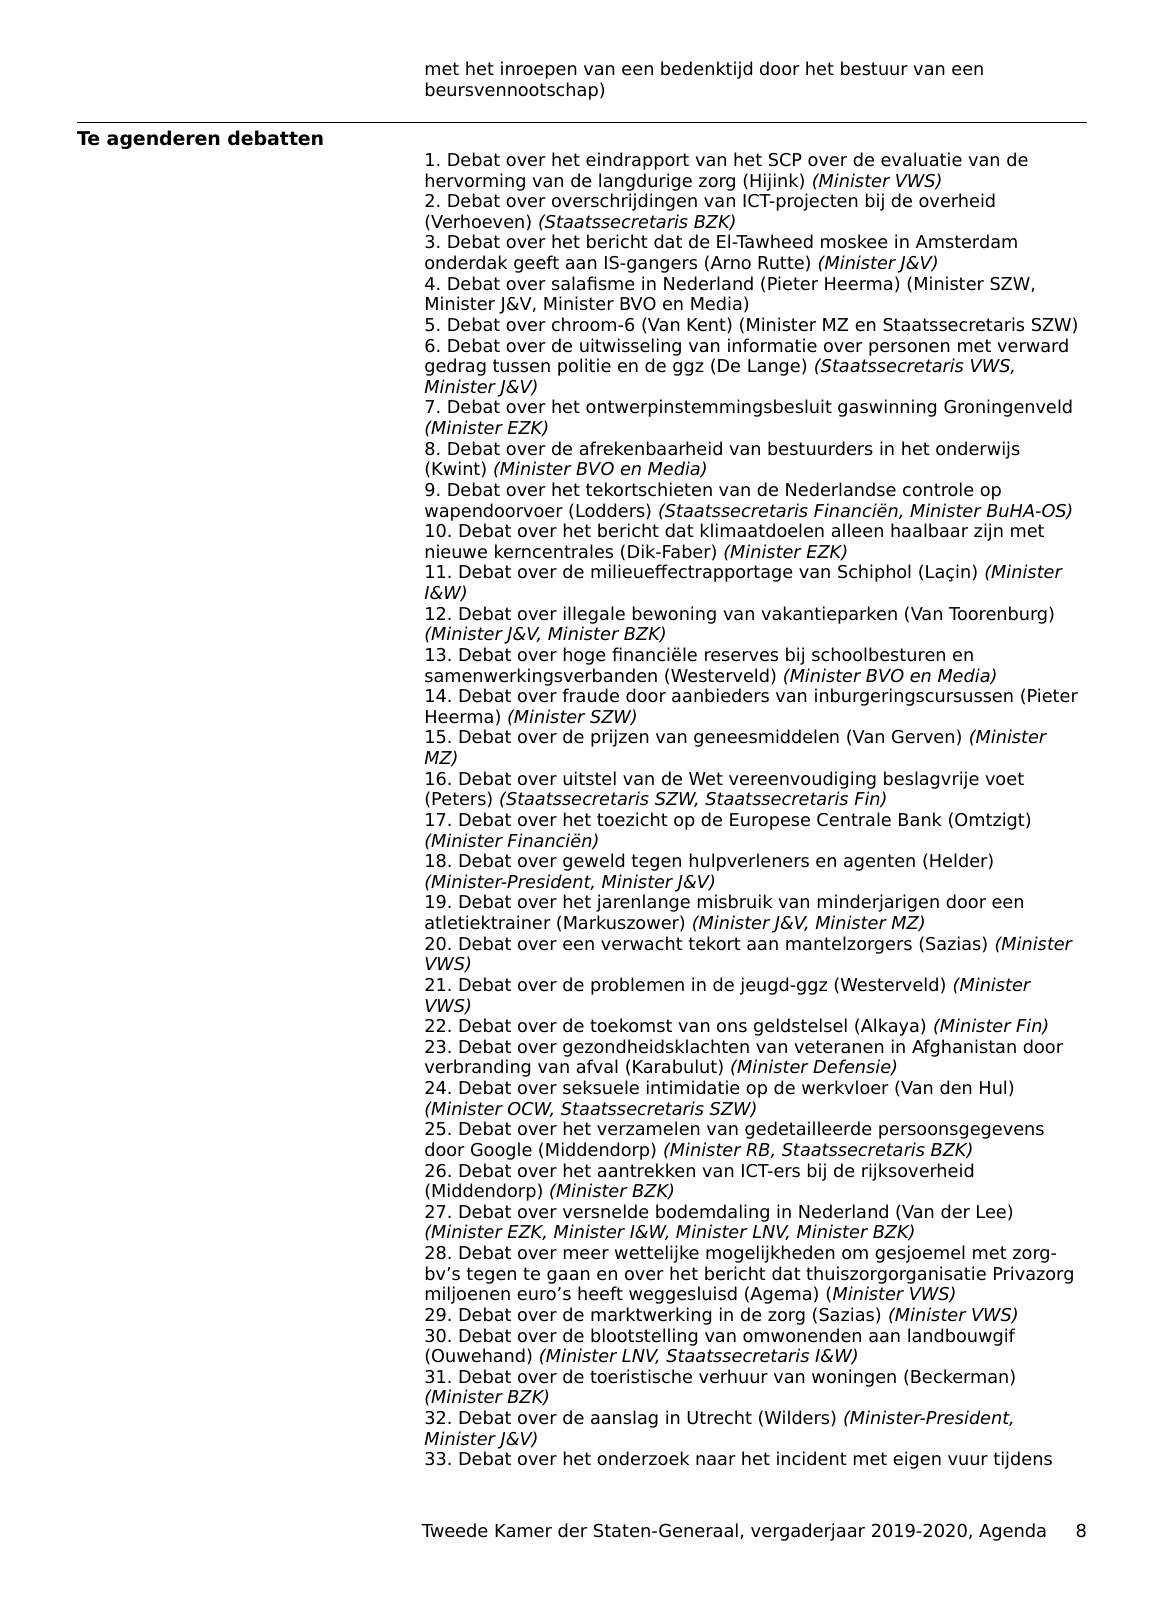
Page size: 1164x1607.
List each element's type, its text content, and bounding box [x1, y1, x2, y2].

table_cell [401, 934, 418, 975]
table_cell [401, 975, 418, 1016]
table_cell [401, 1408, 418, 1449]
table_cell [401, 645, 418, 686]
table_cell [77, 1161, 401, 1202]
table_cell [77, 233, 401, 274]
table_cell [401, 315, 418, 336]
table_cell 19. Debat over het jarenlange misbruik van minderjarigen door een atletiektrainer (Markuszower) (Minister J&V, Minister MZ) [418, 893, 1087, 934]
table_cell 27. Debat over versnelde bodemdaling in Nederland (Van der Lee) (Minister EZK, Minister I&W, Minister LNV, Minister BZK) [418, 1202, 1087, 1243]
table_cell [77, 1305, 401, 1326]
table_cell [401, 59, 418, 100]
table_cell 29. Debat over de marktwerking in de zorg (Sazias) (Minister VWS) [418, 1305, 1087, 1326]
table_cell [77, 150, 401, 191]
table_cell [77, 59, 401, 100]
table_cell [77, 521, 401, 562]
table_cell [77, 1119, 401, 1161]
table_cell [77, 563, 401, 604]
table_cell 24. Debat over seksuele intimidatie op de werkvloer (Van den Hul) (Minister OCW, Staatssecretaris SZW) [418, 1078, 1087, 1119]
table_cell [401, 1016, 418, 1037]
table_cell [401, 439, 418, 480]
table_cell 2. Debat over overschrijdingen van ICT-projecten bij de overheid (Verhoeven) (Staatssecretaris BZK) [418, 191, 1087, 232]
table_cell [401, 851, 418, 892]
table_cell [77, 191, 401, 232]
table_cell 31. Debat over de toeristische verhuur van woningen (Beckerman) (Minister BZK) [418, 1367, 1087, 1408]
table_cell 18. Debat over geweld tegen hulpverleners en agenten (Helder) (Minister-President, Minister J&V) [418, 851, 1087, 892]
table_cell [401, 336, 418, 397]
table_cell 20. Debat over een verwacht tekort aan mantelzorgers (Sazias) (Minister VWS) [418, 934, 1087, 975]
table_cell 21. Debat over de problemen in de jeugd-ggz (Westerveld) (Minister VWS) [418, 975, 1087, 1016]
table_cell met het inroepen van een bedenktijd door het bestuur van een beursvennootschap) [418, 59, 1087, 100]
table_cell [401, 1326, 418, 1367]
table_cell 13. Debat over hoge financiële reserves bij schoolbesturen en samenwerkingsverbanden (Westerveld) (Minister BVO en Media) [418, 645, 1087, 686]
table_cell [77, 893, 401, 934]
table_cell 11. Debat over de milieueffectrapportage van Schiphol (Laçin) (Minister I&W) [418, 563, 1087, 604]
table_cell [401, 769, 418, 810]
table_cell [77, 398, 401, 439]
table_cell [401, 150, 418, 191]
table_cell [401, 1243, 418, 1305]
table_cell 3. Debat over het bericht dat de El-Tawheed moskee in Amsterdam onderdak geeft aan IS-gangers (Arno Rutte) (Minister J&V) [418, 233, 1087, 274]
table_cell 14. Debat over fraude door aanbieders van inburgeringscursussen (Pieter Heerma) (Minister SZW) [418, 686, 1087, 727]
table_cell [401, 1161, 418, 1202]
table_cell [401, 1078, 418, 1119]
table_cell [401, 521, 418, 562]
table_cell [77, 1408, 401, 1449]
table_cell 5. Debat over chroom-6 (Van Kent) (Minister MZ en Staatssecretaris SZW) [418, 315, 1087, 336]
table_cell [77, 1202, 401, 1243]
table_cell 33. Debat over het onderzoek naar het incident met eigen vuur tijdens [418, 1449, 1087, 1470]
table_cell 15. Debat over de prijzen van geneesmiddelen (Van Gerven) (Minister MZ) [418, 728, 1087, 769]
table_cell [77, 810, 401, 851]
table_cell [77, 851, 401, 892]
table_cell [77, 975, 401, 1016]
table_cell 1. Debat over het eindrapport van het SCP over de evaluatie van de hervorming van de langdurige zorg (Hijink) (Minister VWS) [418, 150, 1087, 191]
table_cell [401, 191, 418, 232]
table_cell 23. Debat over gezondheidsklachten van veteranen in Afghanistan door verbranding van afval (Karabulut) (Minister Defensie) [418, 1037, 1087, 1078]
table_cell [401, 480, 418, 521]
table_cell 22. Debat over de toekomst van ons geldstelsel (Alkaya) (Minister Fin) [418, 1016, 1087, 1037]
table_cell 8. Debat over de afrekenbaarheid van bestuurders in het onderwijs (Kwint) (Minister BVO en Media) [418, 439, 1087, 480]
table_cell [401, 274, 418, 315]
table_cell 7. Debat over het ontwerpinstemmingsbesluit gaswinning Groningenveld (Minister EZK) [418, 398, 1087, 439]
table_cell [77, 336, 401, 397]
table_cell [401, 810, 418, 851]
table_cell [77, 934, 401, 975]
table_cell [77, 1449, 401, 1470]
table_cell 4. Debat over salafisme in Nederland (Pieter Heerma) (Minister SZW, Minister J&V, Minister BVO en Media) [418, 274, 1087, 315]
table_cell [401, 1119, 418, 1161]
table_cell [401, 604, 418, 645]
table_cell [77, 480, 401, 521]
table_cell [77, 315, 401, 336]
table_cell 17. Debat over het toezicht op de Europese Centrale Bank (Omtzigt) (Minister Financiën) [418, 810, 1087, 851]
table_cell [401, 563, 418, 604]
table_cell 16. Debat over uitstel van de Wet vereenvoudiging beslagvrije voet (Peters) (Staatssecretaris SZW, Staatssecretaris Fin) [418, 769, 1087, 810]
table_header [401, 123, 418, 150]
table_cell [77, 1367, 401, 1408]
table_cell [77, 769, 401, 810]
table_cell [401, 893, 418, 934]
table_cell 10. Debat over het bericht dat klimaatdoelen alleen haalbaar zijn met nieuwe kerncentrales (Dik-Faber) (Minister EZK) [418, 521, 1087, 562]
table_cell [401, 728, 418, 769]
table_cell [77, 728, 401, 769]
table_cell [401, 1367, 418, 1408]
table_cell [77, 1326, 401, 1367]
table_cell [77, 1243, 401, 1305]
table_cell [401, 233, 418, 274]
table_cell [77, 1016, 401, 1037]
table_cell [77, 274, 401, 315]
table_cell [401, 1305, 418, 1326]
table_cell [77, 686, 401, 727]
table_header Te agenderen debatten [77, 123, 401, 150]
table_cell 6. Debat over de uitwisseling van informatie over personen met verward gedrag tussen politie en de ggz (De Lange) (Staatssecretaris VWS, Minister J&V) [418, 336, 1087, 397]
table_cell 12. Debat over illegale bewoning van vakantieparken (Van Toorenburg) (Minister J&V, Minister BZK) [418, 604, 1087, 645]
table_cell 28. Debat over meer wettelijke mogelijkheden om gesjoemel met zorg-bv’s tegen te gaan en over het bericht dat thuiszorgorganisatie Privazorg miljoenen euro’s heeft weggesluisd (Agema) (Minister VWS) [418, 1243, 1087, 1305]
table_cell 32. Debat over de aanslag in Utrecht (Wilders) (Minister-President, Minister J&V) [418, 1408, 1087, 1449]
table_cell [77, 645, 401, 686]
table_cell [77, 1037, 401, 1078]
table_cell 9. Debat over het tekortschieten van de Nederlandse controle op wapendoorvoer (Lodders) (Staatssecretaris Financiën, Minister BuHA-OS) [418, 480, 1087, 521]
table_cell 30. Debat over de blootstelling van omwonenden aan landbouwgif (Ouwehand) (Minister LNV, Staatssecretaris I&W) [418, 1326, 1087, 1367]
table_cell [77, 604, 401, 645]
table_cell [401, 686, 418, 727]
table_cell [401, 1449, 418, 1470]
table_header [418, 123, 1087, 150]
table_cell [401, 1037, 418, 1078]
table_cell [401, 398, 418, 439]
table_cell 26. Debat over het aantrekken van ICT-ers bij de rijksoverheid (Middendorp) (Minister BZK) [418, 1161, 1087, 1202]
table_cell 25. Debat over het verzamelen van gedetailleerde persoonsgegevens door Google (Middendorp) (Minister RB, Staatssecretaris BZK) [418, 1119, 1087, 1161]
table_cell [77, 439, 401, 480]
table_cell [77, 1078, 401, 1119]
table_cell [401, 1202, 418, 1243]
